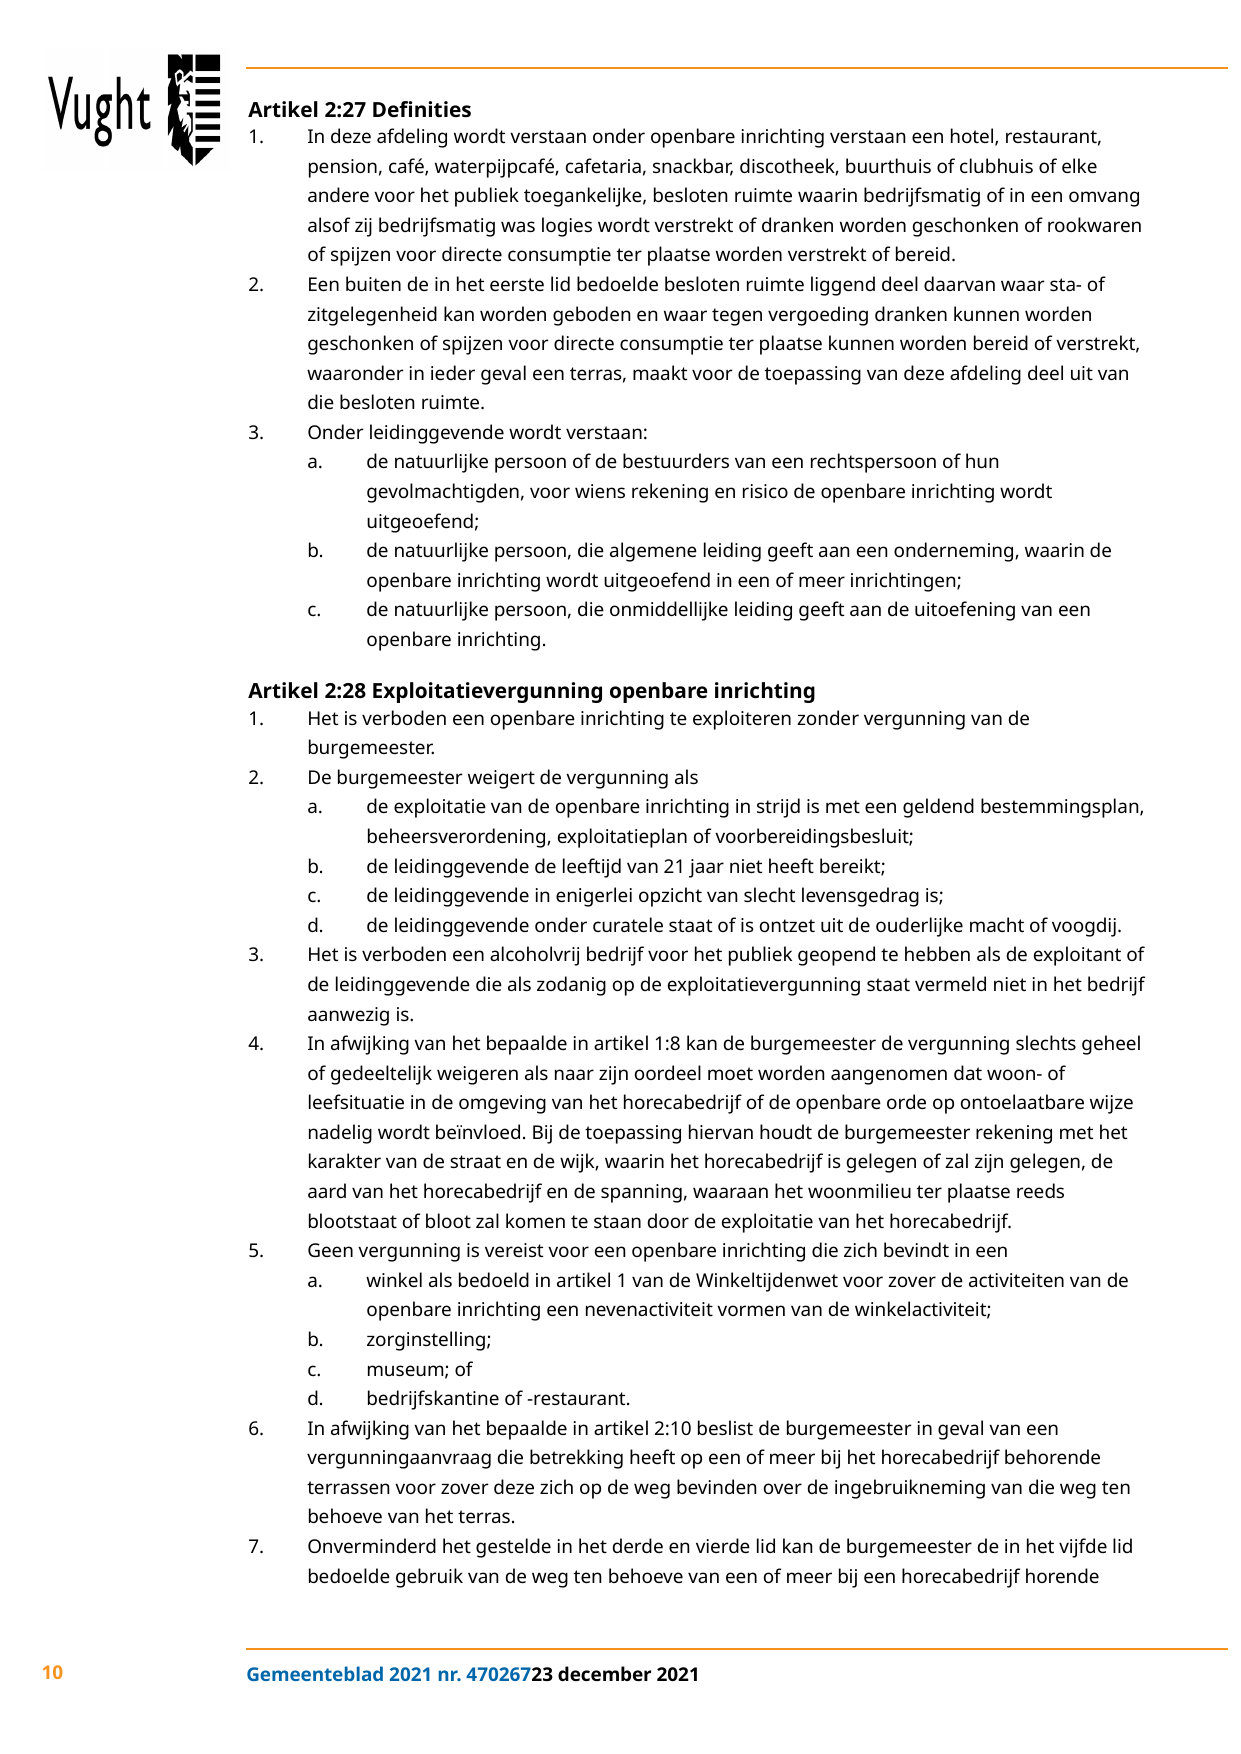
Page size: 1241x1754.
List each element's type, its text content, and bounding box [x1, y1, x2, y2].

list zorginstelling; [307, 1326, 1152, 1352]
list de natuurlijke persoon, die onmiddellijke leiding geeft aan de uitoefening van een openbare inrichting. [307, 597, 1152, 652]
list de leidinggevende in enigerlei opzicht van slecht levensgedrag is; [307, 882, 1152, 908]
list Onder leidinggevende wordt verstaan: [248, 419, 1152, 445]
list Geen vergunning is vereist voor een openbare inrichting die zich bevindt in een [248, 1237, 1152, 1263]
list Onverminderd het gestelde in het derde en vierde lid kan de burgemeester de in het vijfde lid bedoelde gebruik van de weg ten behoeve van een of meer bij een horecabedrijf horende [248, 1533, 1152, 1589]
list Het is verboden een openbare inrichting te exploiteren zonder vergunning van de burgemeester. [248, 705, 1152, 760]
list de natuurlijke persoon of de bestuurders van een rechtspersoon of hun gevolmachtigden, voor wiens rekening en risico de openbare inrichting wordt uitgeoefend; [307, 449, 1152, 533]
list de leidinggevende de leeftijd van 21 jaar niet heeft bereikt; [307, 853, 1152, 879]
list de natuurlijke persoon, die algemene leiding geeft aan een onderneming, waarin de openbare inrichting wordt uitgeoefend in een of meer inrichtingen; [307, 537, 1152, 593]
list bedrijfskantine of -restaurant. [307, 1385, 1152, 1411]
text Artikel 2:27 Definities [248, 95, 1152, 123]
list winkel als bedoeld in artikel 1 van de Winkeltijdenwet voor zover de activiteiten van de openbare inrichting een nevenactiviteit vormen van de winkelactiviteit; [307, 1267, 1152, 1322]
list Het is verboden een alcoholvrij bedrijf voor het publiek geopend te hebben als de exploitant of de leidinggevende die als zodanig op de exploitatievergunning staat vermeld niet in het bedrijf aanwezig is. [248, 942, 1152, 1027]
list de leidinggevende onder curatele staat of is ontzet uit de ouderlijke macht of voogdij. [307, 912, 1152, 938]
list museum; of [307, 1356, 1152, 1382]
list de exploitatie van de openbare inrichting in strijd is met een geldend bestemmingsplan, beheersverordening, exploitatieplan of voorbereidingsbesluit; [307, 794, 1152, 849]
list De burgemeester weigert de vergunning als [248, 764, 1152, 790]
list In afwijking van het bepaalde in artikel 2:10 beslist de burgemeester in geval van een vergunningaanvraag die betrekking heeft op een of meer bij het horecabedrijf behorende terrassen voor zover deze zich op de weg bevinden over de ingebruikneming van die weg ten behoeve van het terras. [248, 1415, 1152, 1529]
text Artikel 2:28 Exploitatievergunning openbare inrichting [248, 677, 1152, 705]
list In afwijking van het bepaalde in artikel 1:8 kan de burgemeester de vergunning slechts geheel of gedeeltelijk weigeren als naar zijn oordeel moet worden aangenomen dat woon- of leefsituatie in de omgeving van het horecabedrijf of de openbare orde op ontoelaatbare wijze nadelig wordt beïnvloed. Bij de toepassing hiervan houdt de burgemeester rekening met het karakter van de straat en de wijk, waarin het horecabedrijf is gelegen of zal zijn gelegen, de aard van het horecabedrijf en de spanning, waaraan het woonmilieu ter plaatse reeds blootstaat of bloot zal komen te staan door de exploitatie van het horecabedrijf. [248, 1030, 1152, 1234]
list Een buiten de in het eerste lid bedoelde besloten ruimte liggend deel daarvan waar sta- of zitgelegenheid kan worden geboden en waar tegen vergoeding dranken kunnen worden geschonken of spijzen voor directe consumptie ter plaatse kunnen worden bereid of verstrekt, waaronder in ieder geval een terras, maakt voor de toepassing van deze afdeling deel uit van die besloten ruimte. [248, 271, 1152, 415]
picture [41, 47, 231, 172]
list In deze afdeling wordt verstaan onder openbare inrichting verstaan een hotel, restaurant, pension, café, waterpijpcafé, cafetaria, snackbar, discotheek, buurthuis of clubhuis of elke andere voor het publiek toegankelijke, besloten ruimte waarin bedrijfsmatig of in een omvang alsof zij bedrijfsmatig was logies wordt verstrekt of dranken worden geschonken of rookwaren of spijzen voor directe consumptie ter plaatse worden verstrekt of bereid. [248, 123, 1152, 267]
